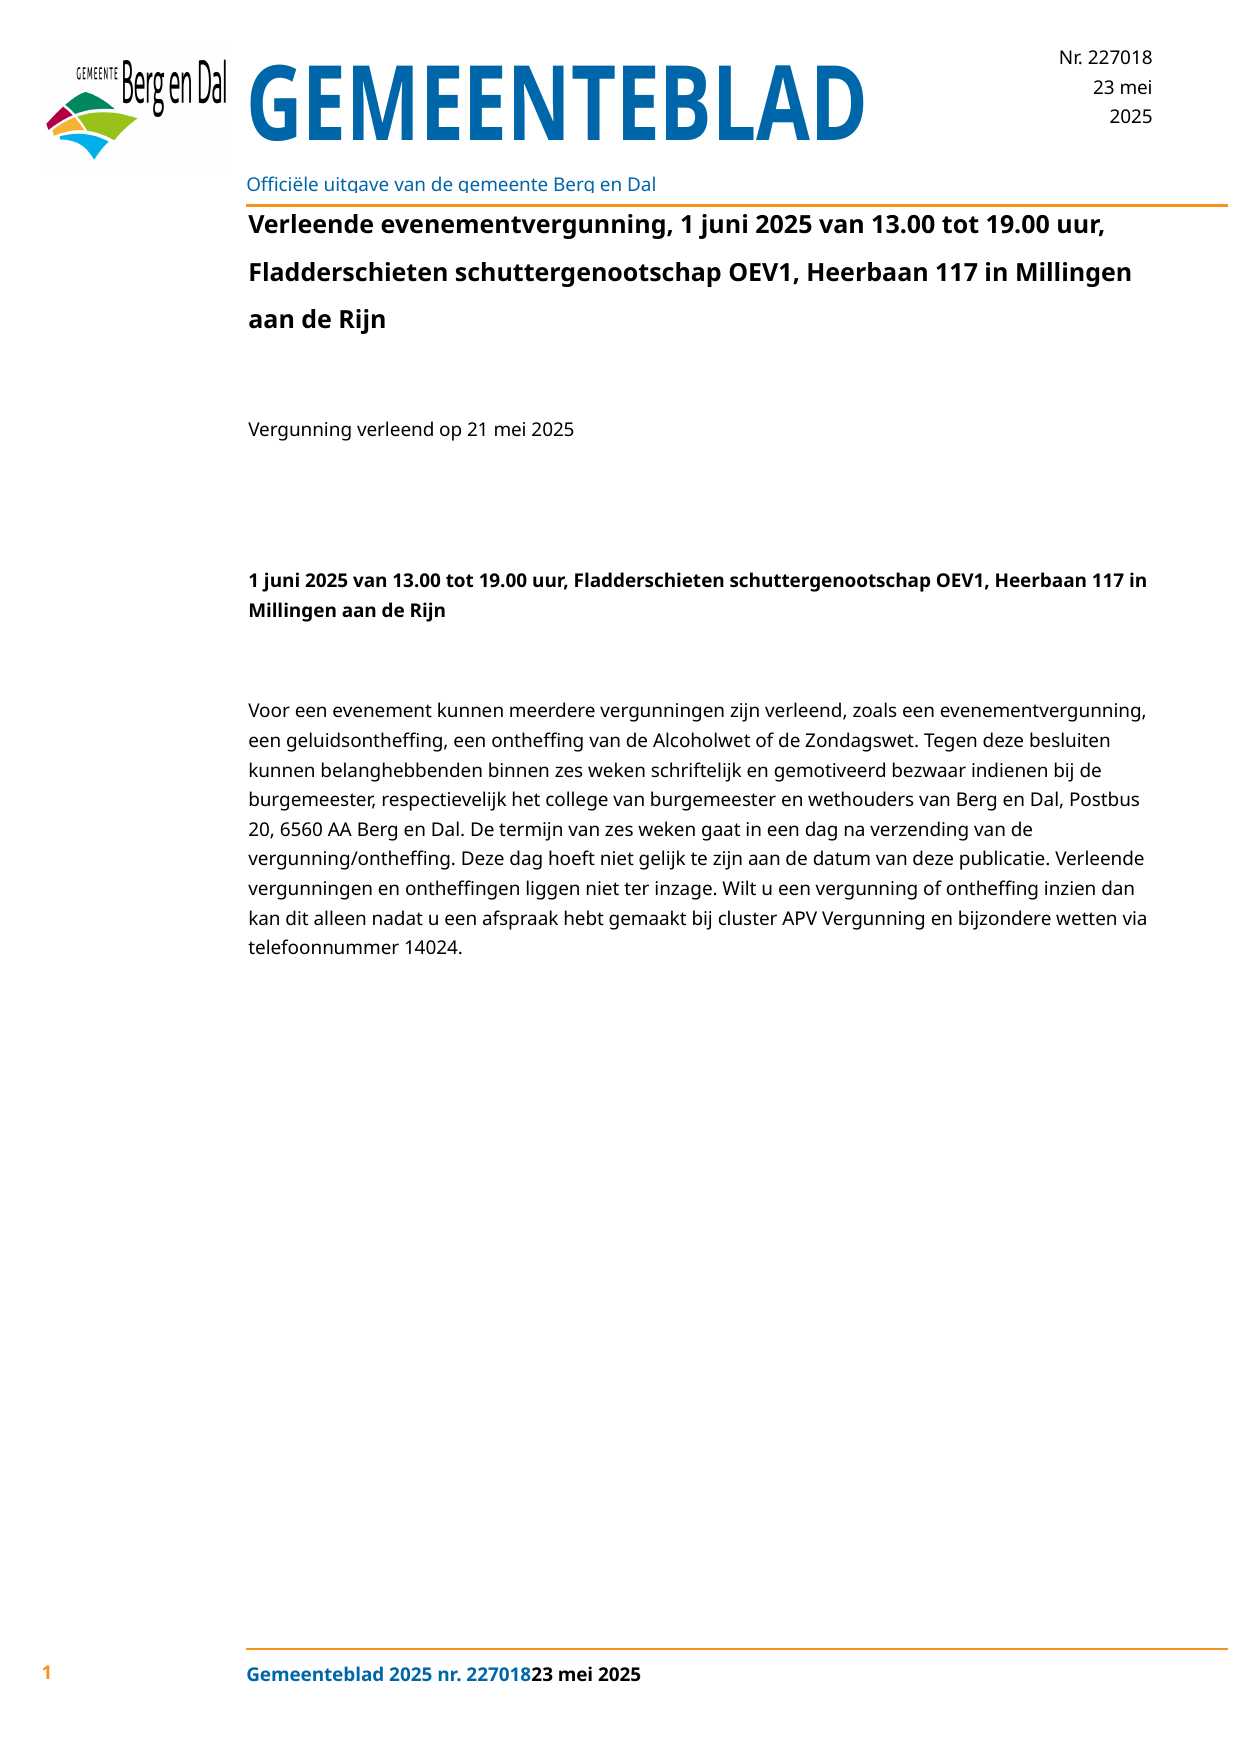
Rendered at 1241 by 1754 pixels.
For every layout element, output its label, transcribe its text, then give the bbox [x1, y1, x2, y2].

text Voor een evenement kunnen meerdere vergunningen zijn verleend, zoals een evenementvergunning, een geluidsontheffing, een ontheffing van de Alcoholwet of de Zondagswet. Tegen deze besluiten kunnen belanghebbenden binnen zes weken schriftelijk en gemotiveerd bezwaar indienen bij de burgemeester, respectievelijk het college van burgemeester en wethouders van Berg en Dal, Postbus 20, 6560 AA Berg en Dal. De termijn van zes weken gaat in een dag na verzending van de vergunning/ontheffing. Deze dag hoeft niet gelijk te zijn aan de datum van deze publicatie. Verleende vergunningen en ontheffingen liggen niet ter inzage. Wilt u een vergunning of ontheffing inzien dan kan dit alleen nadat u een afspraak hebt gemaakt bij cluster APV Vergunning en bijzondere wetten via telefoonnummer 14024. [248, 698, 1152, 960]
picture [41, 47, 231, 172]
text 1 juni 2025 van 13.00 tot 19.00 uur, Fladderschieten schuttergenootschap OEV1, Heerbaan 117 in Millingen aan de Rijn [248, 567, 1152, 622]
text Vergunning verleend op 21 mei 2025 [248, 416, 1152, 442]
text Verleende evenementvergunning, 1 juni 2025 van 13.00 tot 19.00 uur, Fladderschieten schuttergenootschap OEV1, Heerbaan 117 in Millingen aan de Rijn [248, 207, 1152, 336]
